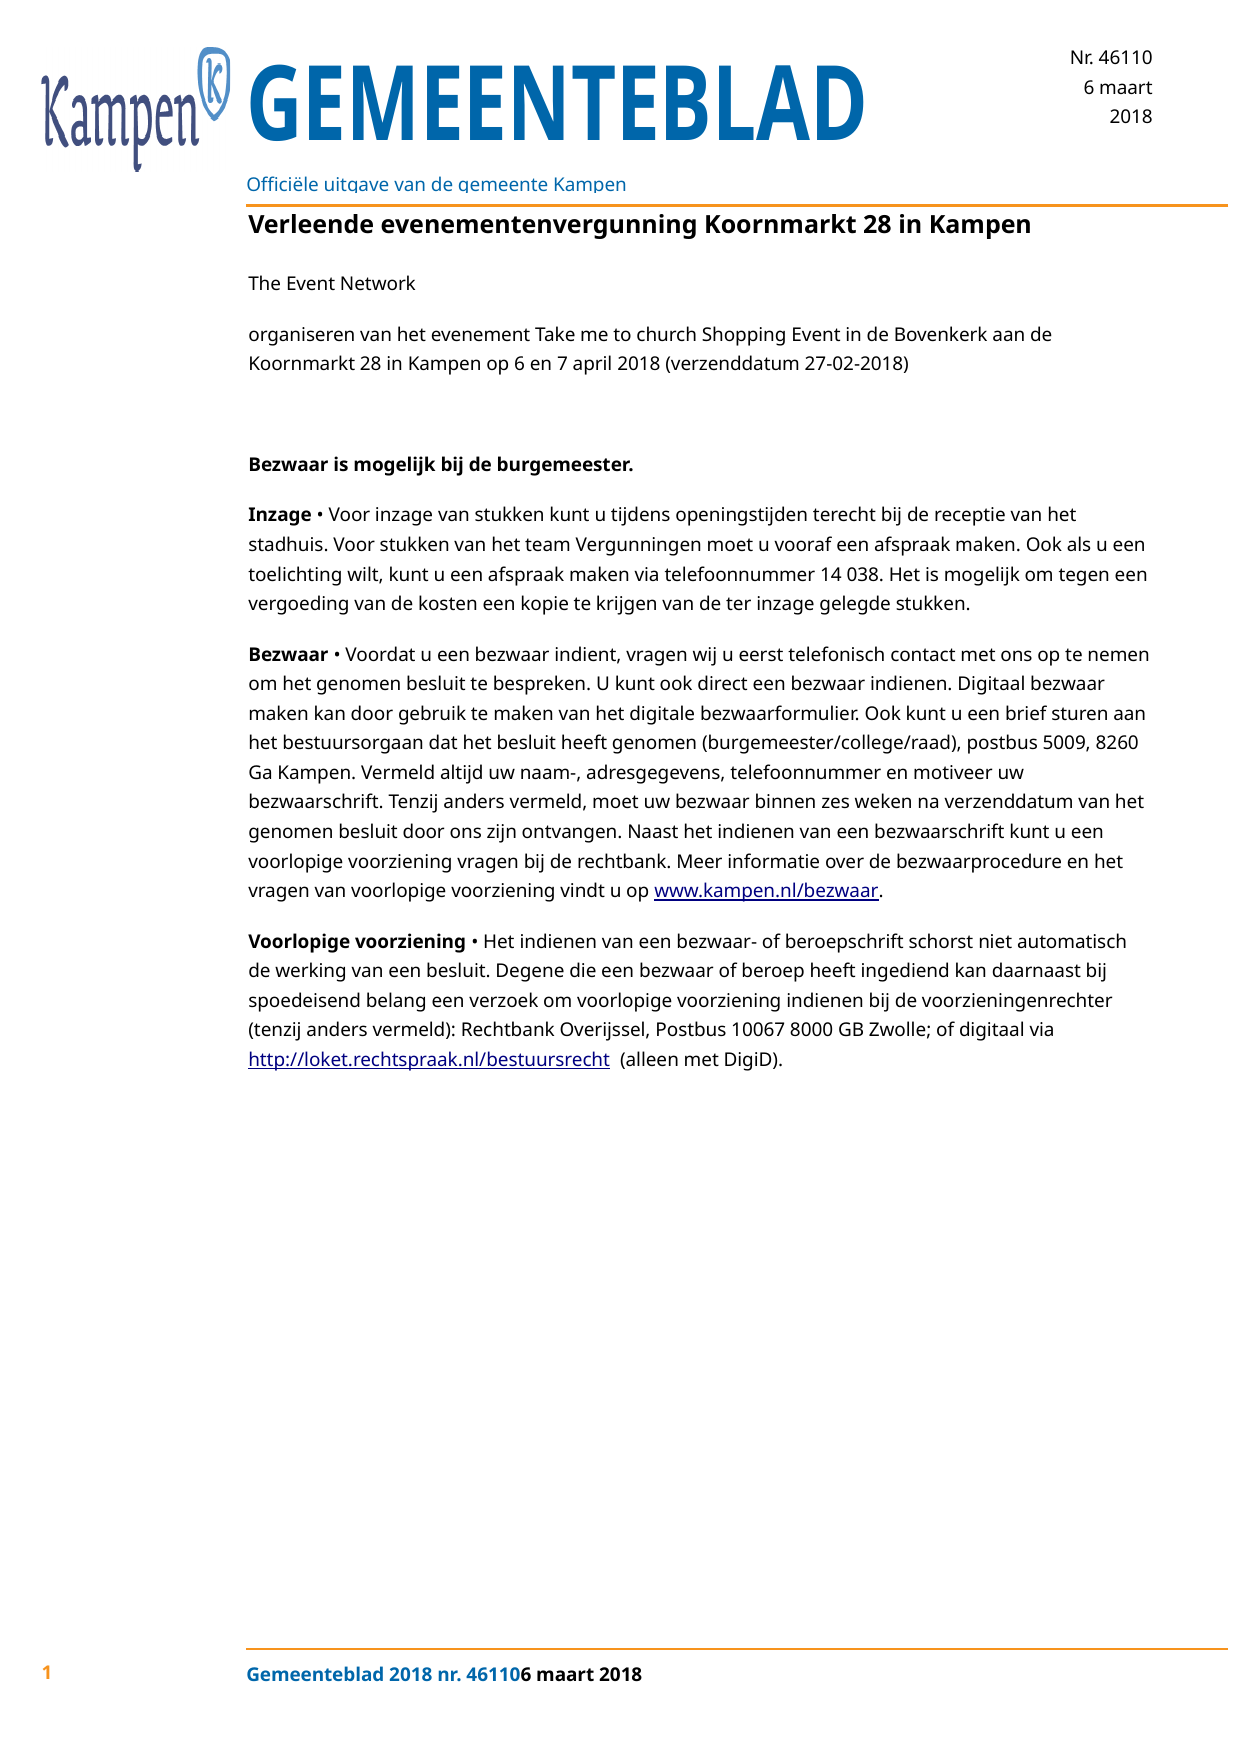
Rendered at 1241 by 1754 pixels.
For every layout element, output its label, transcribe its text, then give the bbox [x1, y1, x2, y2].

text Voorlopige voorziening • Het indienen van een bezwaar- of beroepschrift schorst niet automatisch de werking van een besluit. Degene die een bezwaar of beroep heeft ingediend kan daarnaast bij spoedeisend belang een verzoek om voorlopige voorziening indienen bij de voorzieningenrechter (tenzij anders vermeld): Rechtbank Overijssel, Postbus 10067 8000 GB Zwolle; of digitaal via http://loket.rechtspraak.nl/bestuursrecht (alleen met DigiD). [248, 928, 1152, 1072]
picture [41, 47, 231, 172]
text organiseren van het evenement Take me to church Shopping Event in de Bovenkerk aan de Koornmarkt 28 in Kampen op 6 en 7 april 2018 (verzenddatum 27-02-2018) [248, 321, 1152, 376]
text Bezwaar is mogelijk bij de burgemeester. [248, 451, 1152, 477]
text Bezwaar • Voordat u een bezwaar indient, vragen wij u eerst telefonisch contact met ons op te nemen om het genomen besluit te bespreken. U kunt ook direct een bezwaar indienen. Digitaal bezwaar maken kan door gebruik te maken van het digitale bezwaarformulier. Ook kunt u een brief sturen aan het bestuursorgaan dat het besluit heeft genomen (burgemeester/college/raad), postbus 5009, 8260 Ga Kampen. Vermeld altijd uw naam-, adresgegevens, telefoonnummer en motiveer uw bezwaarschrift. Tenzij anders vermeld, moet uw bezwaar binnen zes weken na verzenddatum van het genomen besluit door ons zijn ontvangen. Naast het indienen van een bezwaarschrift kunt u een voorlopige voorziening vragen bij de rechtbank. Meer informatie over de bezwaarprocedure en het vragen van voorlopige voorziening vindt u op www.kampen.nl/bezwaar. [248, 641, 1152, 903]
text Inzage • Voor inzage van stukken kunt u tijdens openingstijden terecht bij de receptie van het stadhuis. Voor stukken van het team Vergunningen moet u vooraf een afspraak maken. Ook als u een toelichting wilt, kunt u een afspraak maken via telefoonnummer 14 038. Het is mogelijk om tegen een vergoeding van de kosten een kopie te krijgen van de ter inzage gelegde stukken. [248, 502, 1152, 616]
text The Event Network [248, 270, 1152, 296]
text Verleende evenementenvergunning Koornmarkt 28 in Kampen [248, 207, 1152, 241]
